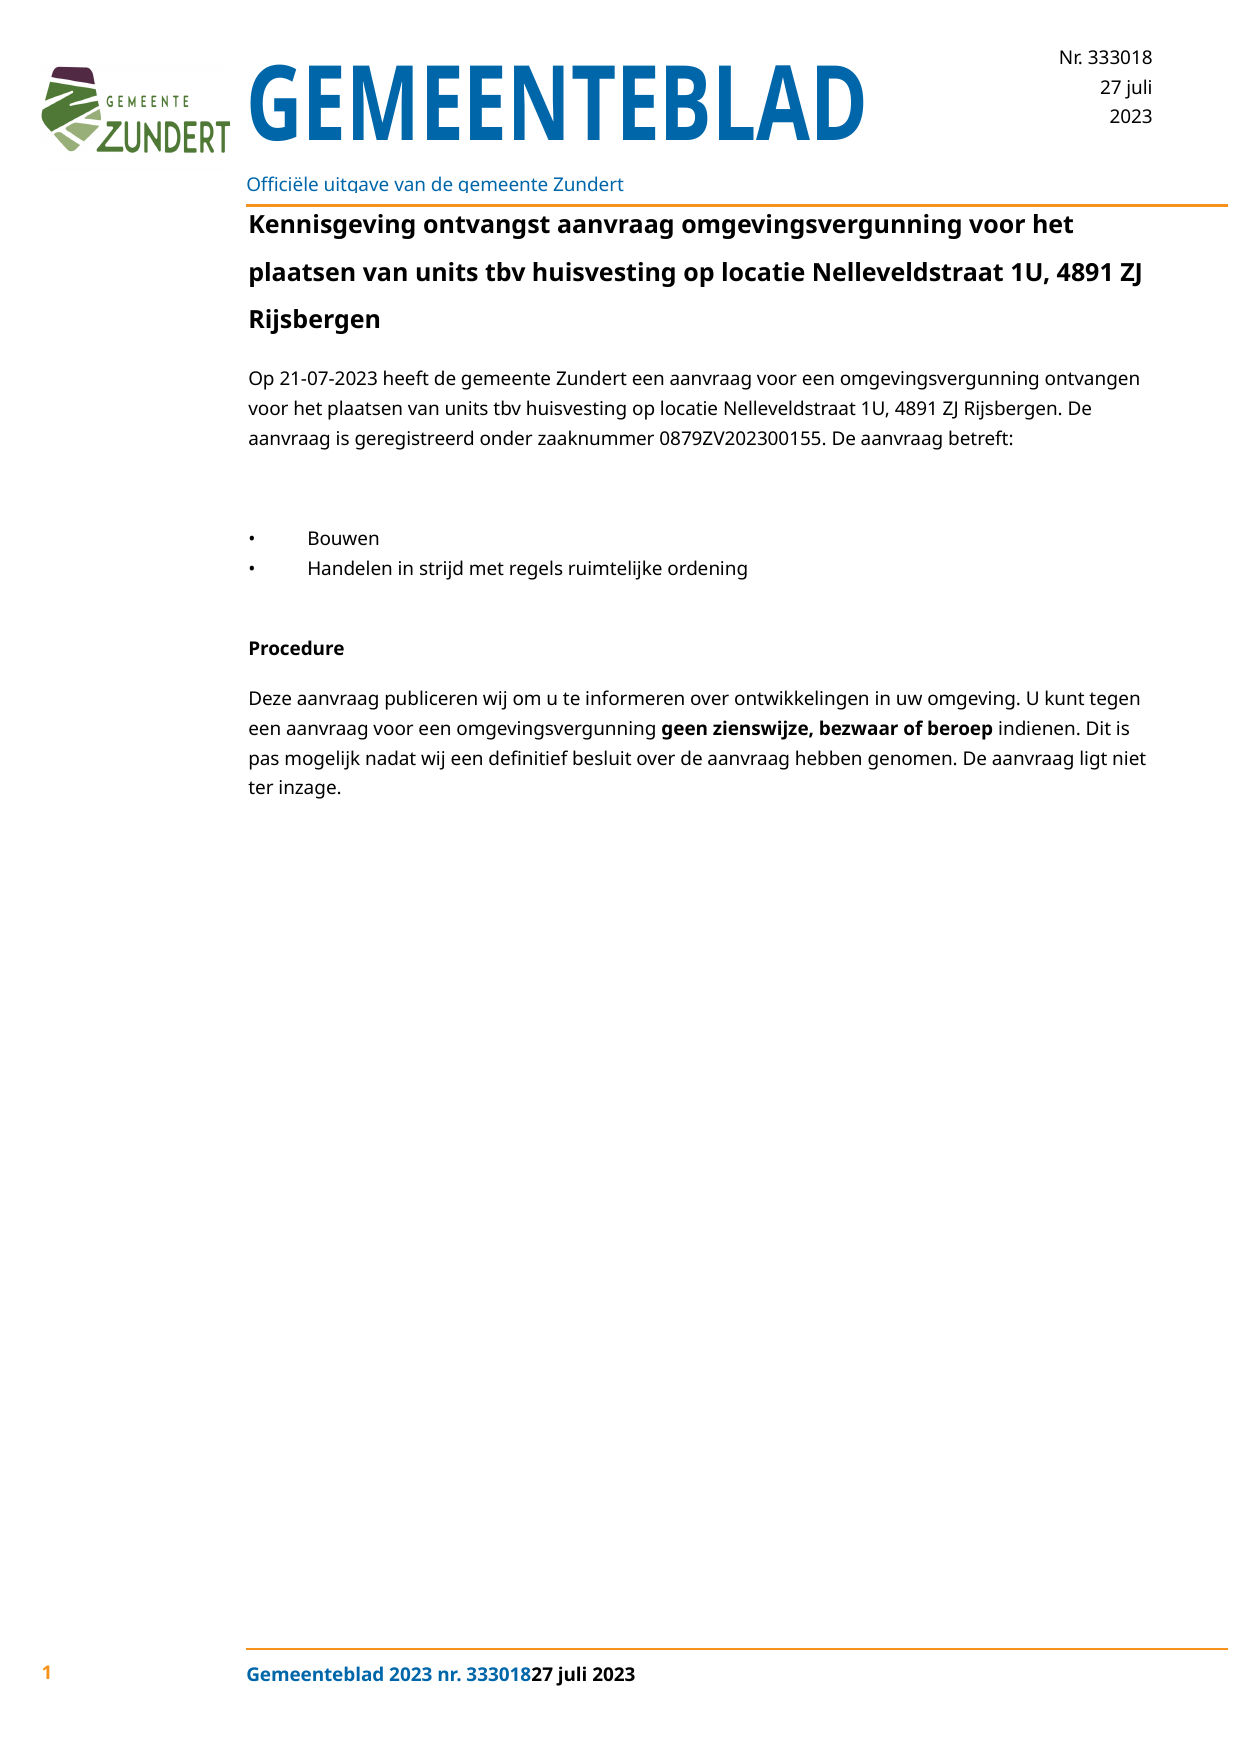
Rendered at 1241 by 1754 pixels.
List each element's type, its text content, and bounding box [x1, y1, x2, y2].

text Deze aanvraag publiceren wij om u te informeren over ontwikkelingen in uw omgeving. U kunt tegen een aanvraag voor een omgevingsvergunning geen zienswijze, bezwaar of beroep indienen. Dit is pas mogelijk nadat wij een definitief besluit over de aanvraag hebben genomen. De aanvraag ligt niet ter inzage. [248, 686, 1152, 800]
text Procedure [248, 635, 1152, 661]
list Handelen in strijd met regels ruimtelijke ordening [248, 555, 1152, 581]
text Kennisgeving ontvangst aanvraag omgevingsvergunning voor het plaatsen van units tbv huisvesting op locatie Nelleveldstraat 1U, 4891 ZJ Rijsbergen [248, 207, 1152, 336]
text Op 21-07-2023 heeft de gemeente Zundert een aanvraag voor een omgevingsvergunning ontvangen voor het plaatsen van units tbv huisvesting op locatie Nelleveldstraat 1U, 4891 ZJ Rijsbergen. De aanvraag is geregistreerd onder zaaknummer 0879ZV202300155. De aanvraag betreft: [248, 366, 1152, 450]
list Bouwen [248, 526, 1152, 551]
picture [41, 47, 231, 172]
